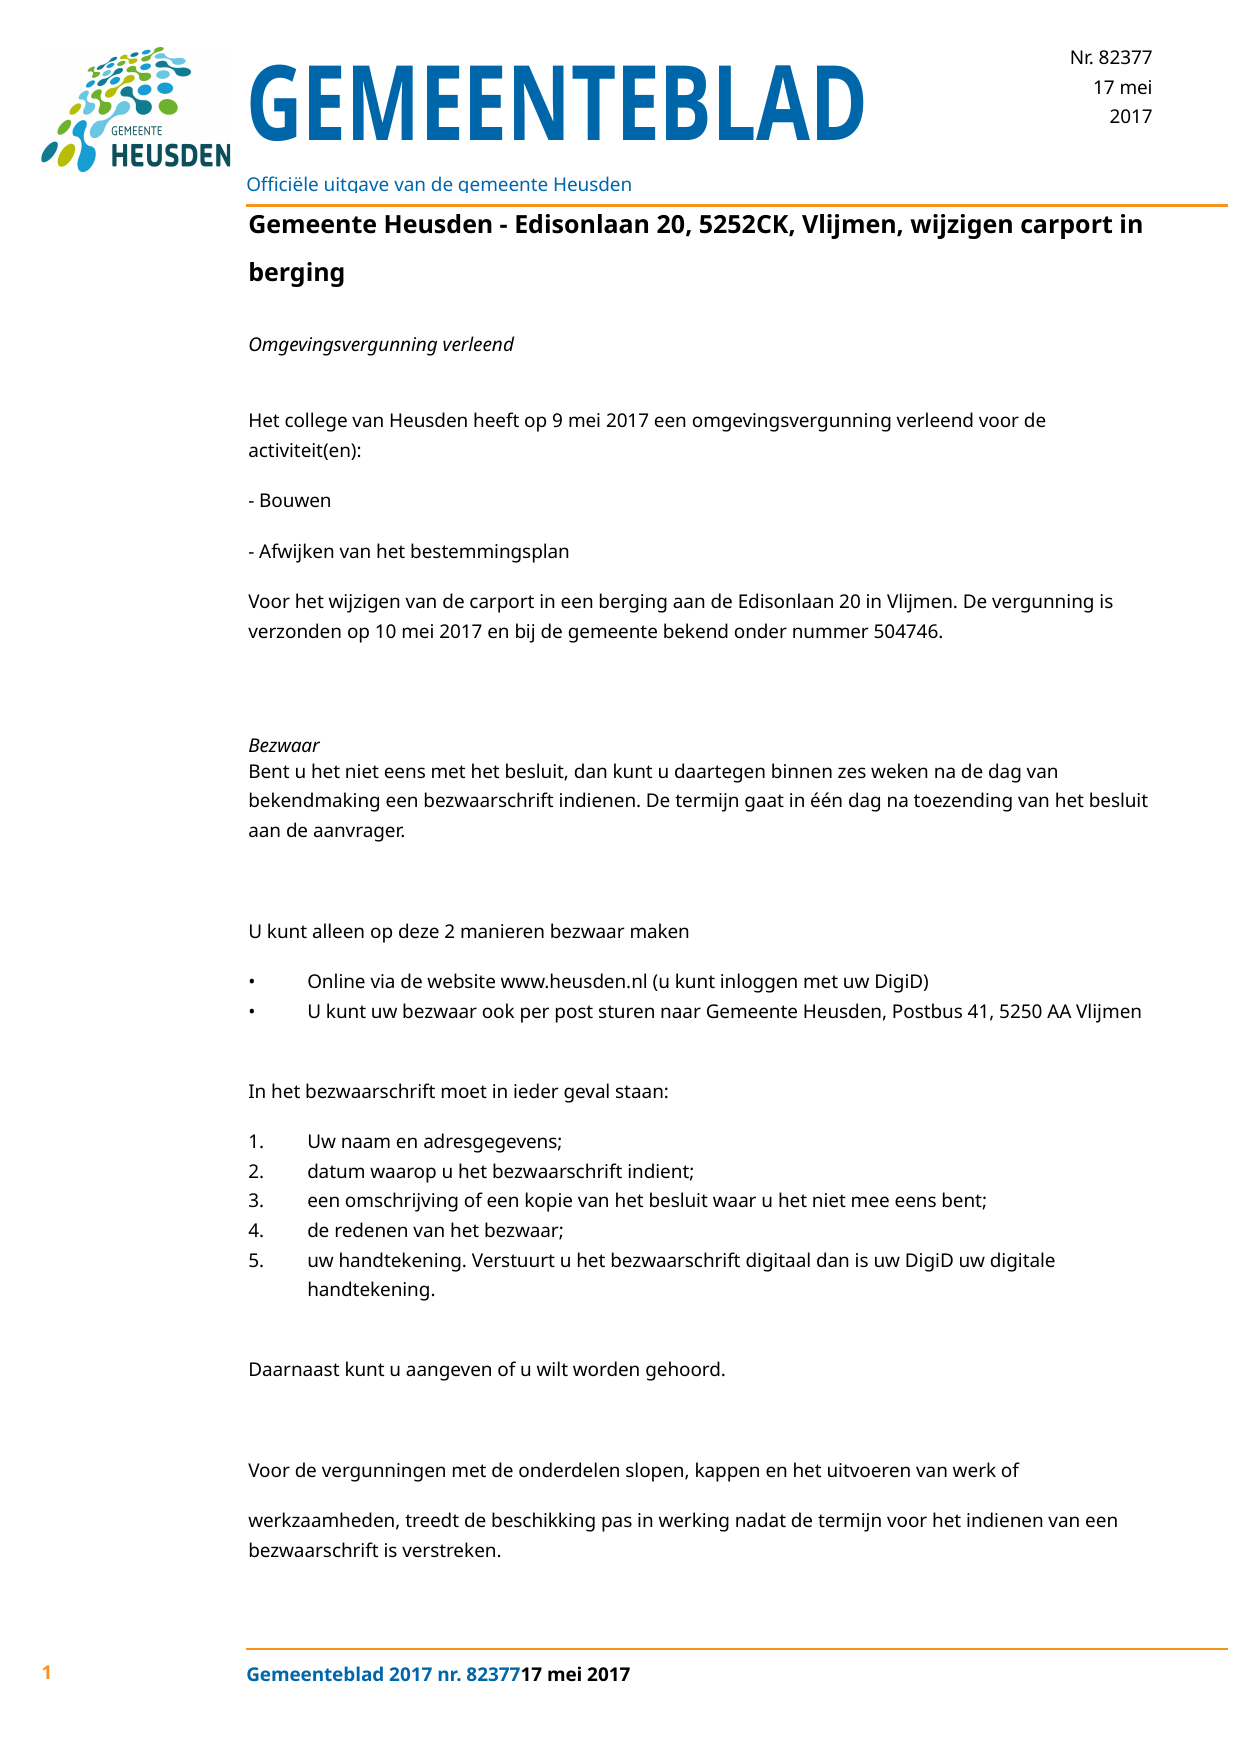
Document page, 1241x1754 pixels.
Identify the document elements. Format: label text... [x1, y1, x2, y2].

picture [41, 47, 231, 172]
text U kunt alleen op deze 2 manieren bezwaar maken [248, 918, 1152, 944]
text Voor het wijzigen van de carport in een berging aan de Edisonlaan 20 in Vlijmen. De vergunning is verzonden op 10 mei 2017 en bij de gemeente bekend onder nummer 504746. [248, 588, 1152, 644]
text In het bezwaarschrift moet in ieder geval staan: [248, 1078, 1152, 1104]
text Het college van Heusden heeft op 9 mei 2017 een omgevingsvergunning verleend voor de activiteit(en): [248, 408, 1152, 463]
list uw handtekening. Verstuurt u het bezwaarschrift digitaal dan is uw DigiD uw digitale handtekening. [248, 1247, 1152, 1302]
list Online via de website www.heusden.nl (u kunt inloggen met uw DigiD) [248, 968, 1152, 994]
text Gemeente Heusden - Edisonlaan 20, 5252CK, Vlijmen, wijzigen carport in berging [248, 207, 1152, 288]
text Omgevingsvergunning verleend [248, 331, 1152, 357]
text Voor de vergunningen met de onderdelen slopen, kappen en het uitvoeren van werk of [248, 1457, 1152, 1483]
text werkzaamheden, treedt de beschikking pas in werking nadat de termijn voor het indienen van een bezwaarschrift is verstreken. [248, 1508, 1152, 1563]
text - Afwijken van het bestemmingsplan [248, 538, 1152, 564]
list de redenen van het bezwaar; [248, 1217, 1152, 1243]
list datum waarop u het bezwaarschrift indient; [248, 1158, 1152, 1184]
text Bent u het niet eens met het besluit, dan kunt u daartegen binnen zes weken na de dag van bekendmaking een bezwaarschrift indienen. De termijn gaat in één dag na toezending van het besluit aan de aanvrager. [248, 758, 1152, 843]
text - Bouwen [248, 488, 1152, 513]
list U kunt uw bezwaar ook per post sturen naar Gemeente Heusden, Postbus 41, 5250 AA Vlijmen [248, 998, 1152, 1024]
text Bezwaar [248, 732, 1152, 758]
list Uw naam en adresgegevens; [248, 1128, 1152, 1154]
text Daarnaast kunt u aangeven of u wilt worden gehoord. [248, 1356, 1152, 1382]
list een omschrijving of een kopie van het besluit waar u het niet mee eens bent; [248, 1188, 1152, 1213]
